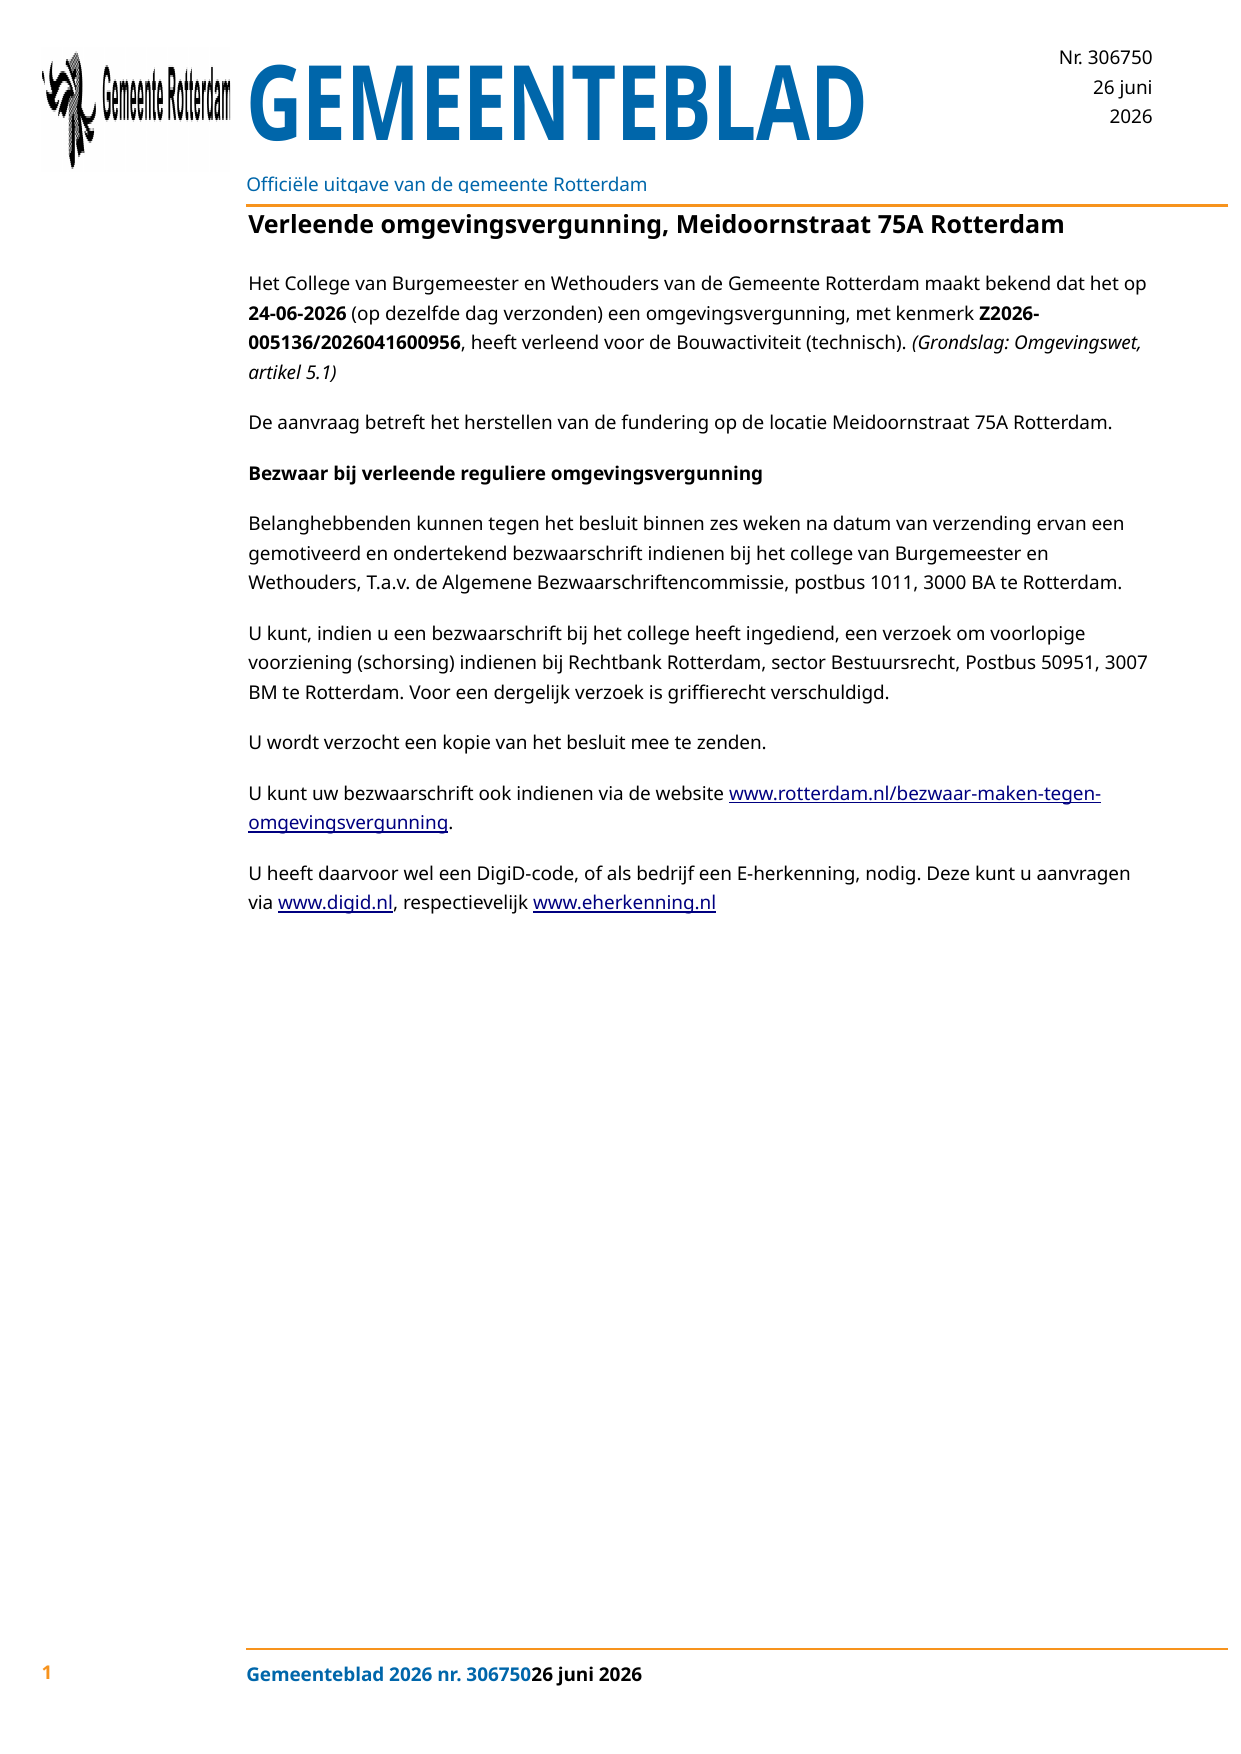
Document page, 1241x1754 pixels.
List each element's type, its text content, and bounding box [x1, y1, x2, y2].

text De aanvraag betreft het herstellen van de fundering op de locatie Meidoornstraat 75A Rotterdam. [248, 409, 1152, 435]
text U heeft daarvoor wel een DigiD-code, of als bedrijf een E-herkenning, nodig. Deze kunt u aanvragen via www.digid.nl, respectievelijk www.eherkenning.nl [248, 860, 1152, 915]
text Verleende omgevingsvergunning, Meidoornstraat 75A Rotterdam [248, 207, 1152, 241]
text U wordt verzocht een kopie van het besluit mee te zenden. [248, 729, 1152, 755]
picture [41, 47, 231, 172]
text U kunt uw bezwaarschrift ook indienen via de website www.rotterdam.nl/bezwaar-maken-tegen-omgevingsvergunning. [248, 780, 1152, 835]
text Het College van Burgemeester en Wethouders van de Gemeente Rotterdam maakt bekend dat het op 24-06-2026 (op dezelfde dag verzonden) een omgevingsvergunning, met kenmerk Z2026-005136/2026041600956, heeft verleend voor de Bouwactiviteit (technisch). (Grondslag: Omgevingswet, artikel 5.1) [248, 270, 1152, 385]
text U kunt, indien u een bezwaarschrift bij het college heeft ingediend, een verzoek om voorlopige voorziening (schorsing) indienen bij Rechtbank Rotterdam, sector Bestuursrecht, Postbus 50951, 3007 BM te Rotterdam. Voor een dergelijk verzoek is griffierecht verschuldigd. [248, 620, 1152, 705]
text Belanghebbenden kunnen tegen het besluit binnen zes weken na datum van verzending ervan een gemotiveerd en ondertekend bezwaarschrift indienen bij het college van Burgemeester en Wethouders, T.a.v. de Algemene Bezwaarschriftencommissie, postbus 1011, 3000 BA te Rotterdam. [248, 510, 1152, 595]
text Bezwaar bij verleende reguliere omgevingsvergunning [248, 460, 1152, 486]
